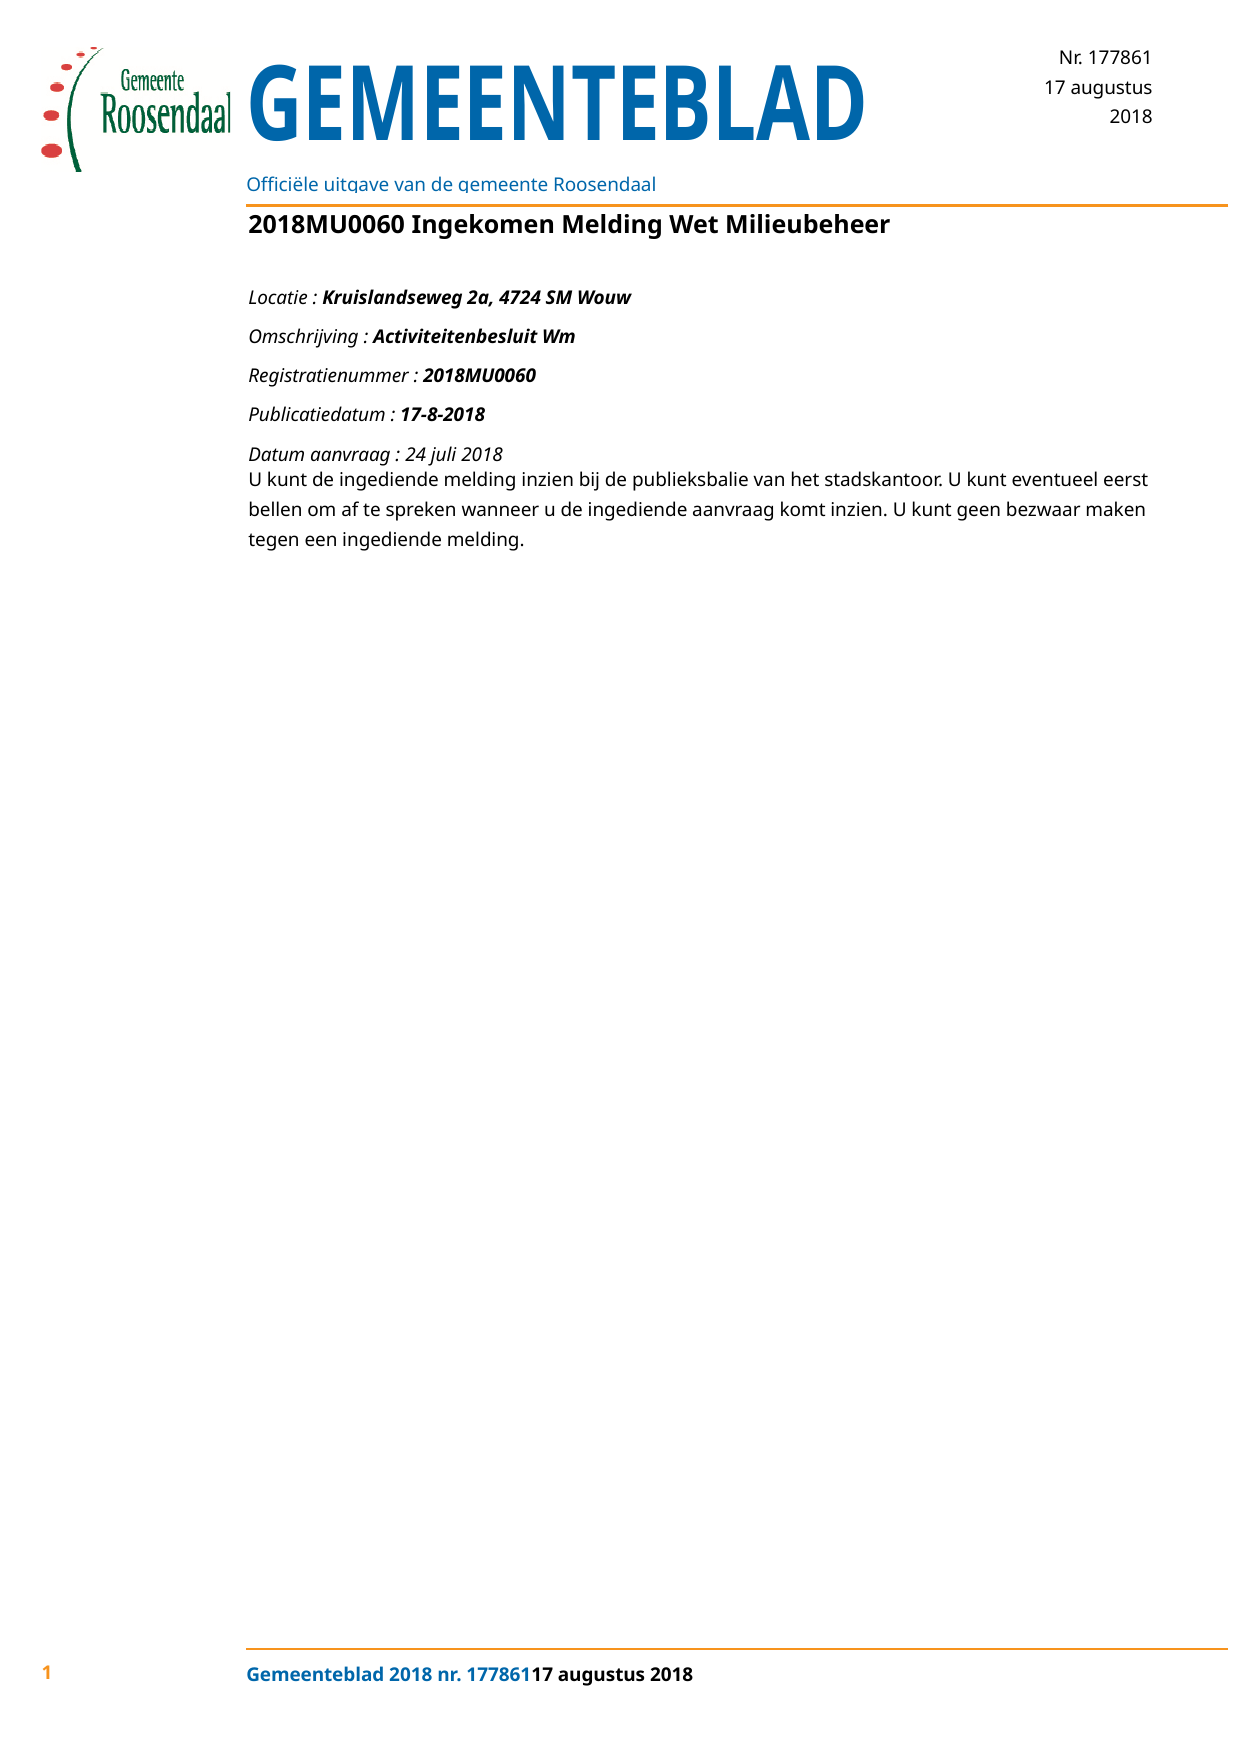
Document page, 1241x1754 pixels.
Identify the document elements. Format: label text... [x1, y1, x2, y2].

text 2018MU0060 Ingekomen Melding Wet Milieubeheer [248, 207, 1152, 241]
text Locatie : Kruislandseweg 2a, 4724 SM Wouw [248, 284, 1152, 309]
text U kunt de ingediende melding inzien bij de publieksbalie van het stadskantoor. U kunt eventueel eerst bellen om af te spreken wanneer u de ingediende aanvraag komt inzien. U kunt geen bezwaar maken tegen een ingediende melding. [248, 467, 1152, 552]
text Datum aanvraag : 24 juli 2018 [248, 441, 1152, 467]
text Omschrijving : Activiteitenbesluit Wm [248, 323, 1152, 349]
picture [41, 47, 231, 172]
text Publicatiedatum : 17-8-2018 [248, 402, 1152, 427]
text Registratienummer : 2018MU0060 [248, 362, 1152, 388]
